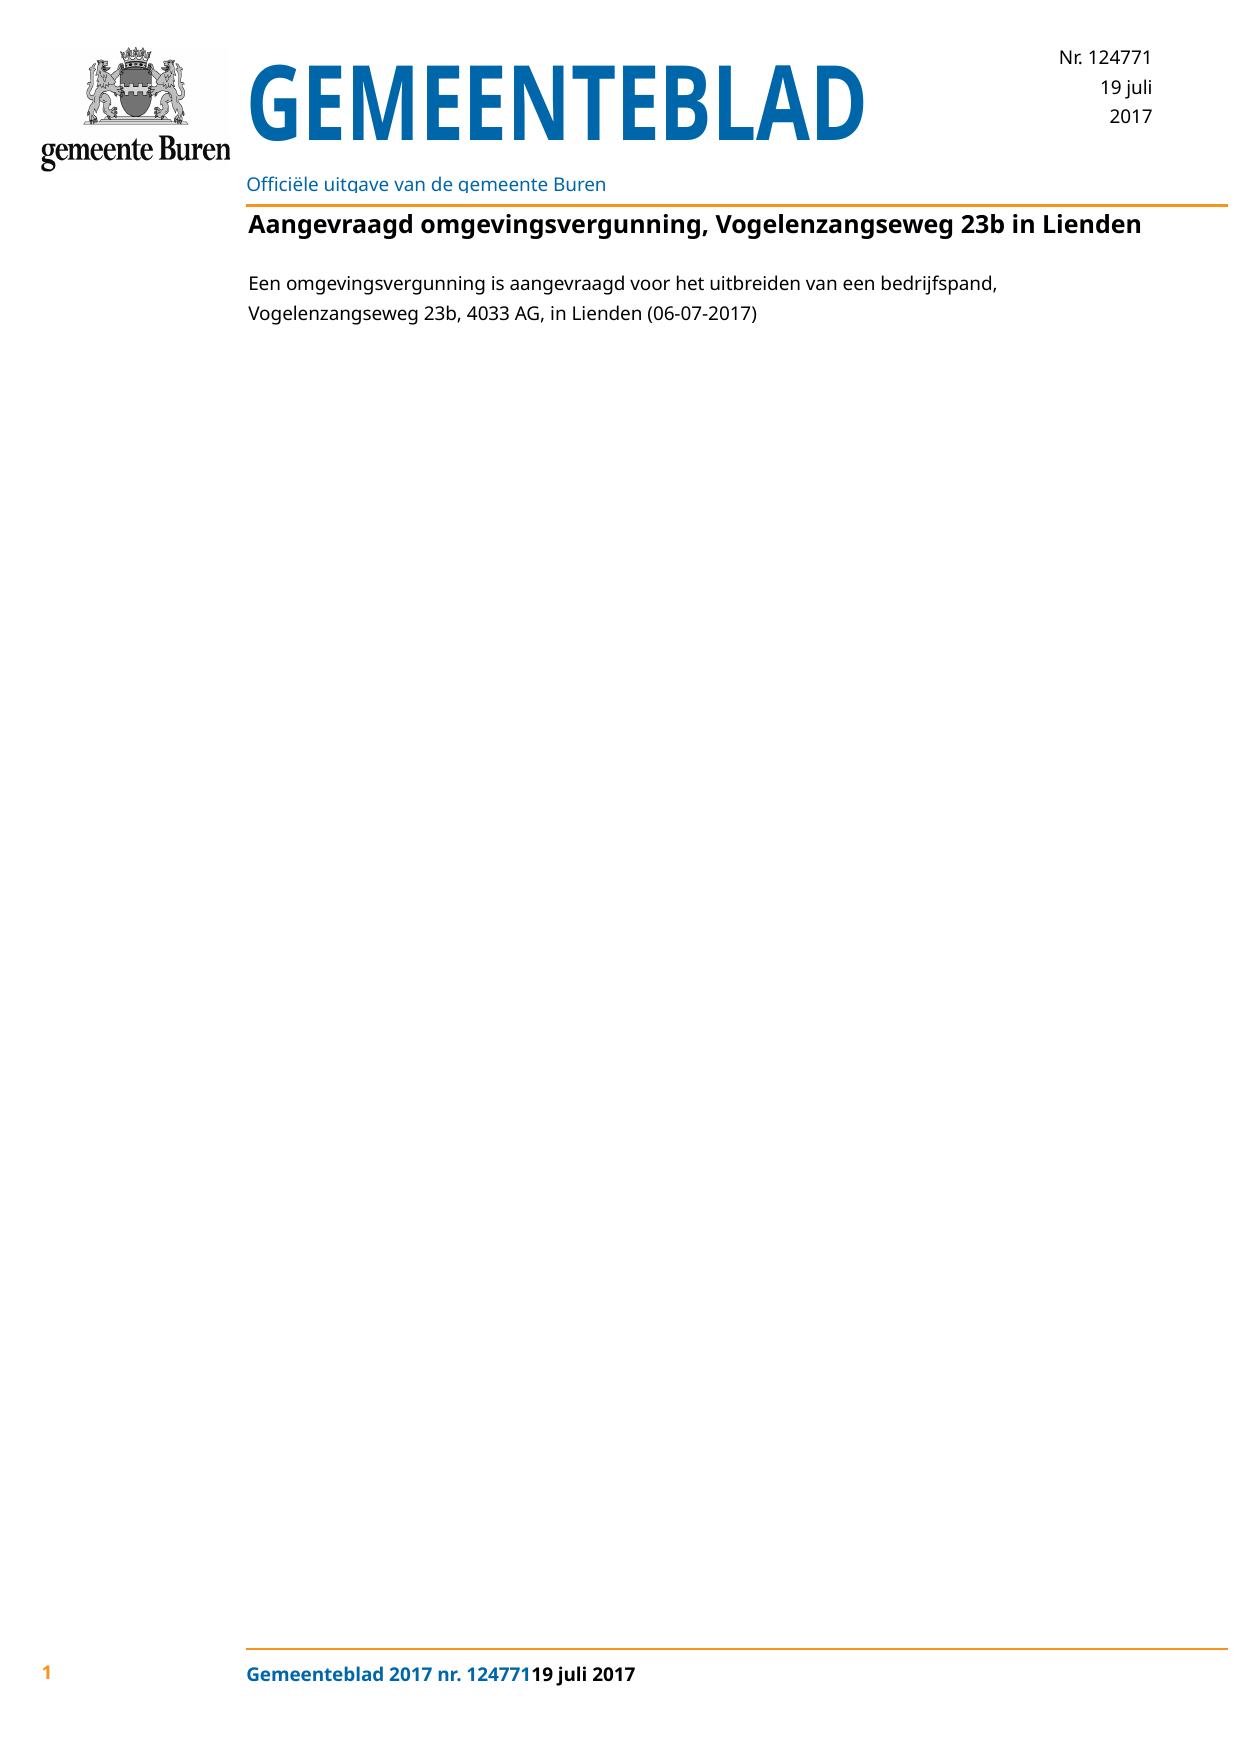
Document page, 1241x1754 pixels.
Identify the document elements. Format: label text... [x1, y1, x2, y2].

picture [41, 47, 231, 172]
text Aangevraagd omgevingsvergunning, Vogelenzangseweg 23b in Lienden [248, 207, 1152, 241]
text Een omgevingsvergunning is aangevraagd voor het uitbreiden van een bedrijfspand, Vogelenzangseweg 23b, 4033 AG, in Lienden (06-07-2017) [248, 270, 1152, 326]
